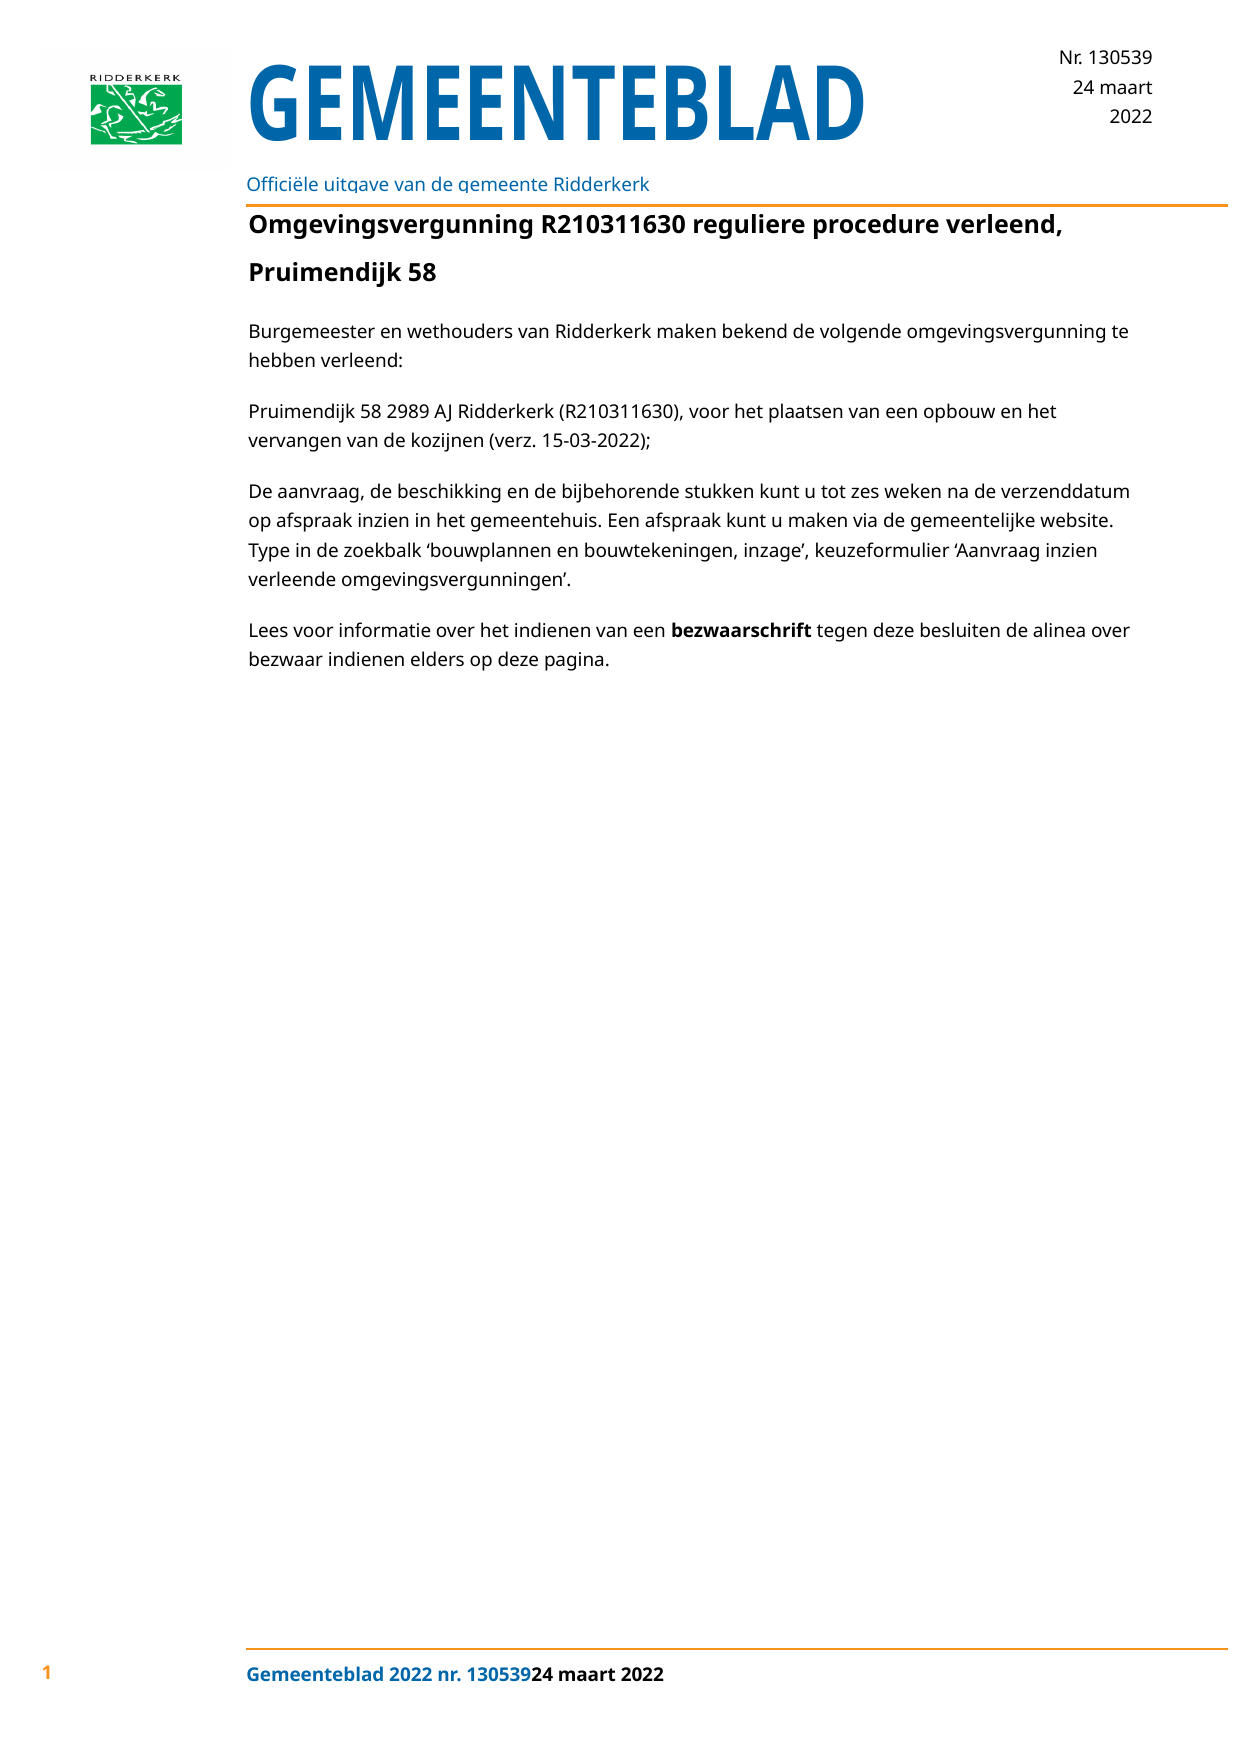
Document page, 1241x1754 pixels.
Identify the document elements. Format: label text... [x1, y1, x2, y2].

picture [41, 47, 231, 172]
text Lees voor informatie over het indienen van een bezwaarschrift tegen deze besluiten de alinea over bezwaar indienen elders op deze pagina. [248, 617, 1152, 672]
text Pruimendijk 58 2989 AJ Ridderkerk (R210311630), voor het plaatsen van een opbouw en het vervangen van de kozijnen (verz. 15-03-2022); [248, 398, 1152, 453]
text Omgevingsvergunning R210311630 reguliere procedure verleend, Pruimendijk 58 [248, 207, 1152, 288]
text De aanvraag, de beschikking en de bijbehorende stukken kunt u tot zes weken na de verzenddatum op afspraak inzien in het gemeentehuis. Een afspraak kunt u maken via de gemeentelijke website. Type in de zoekbalk ‘bouwplannen en bouwtekeningen, inzage’, keuzeformulier ‘Aanvraag inzien verleende omgevingsvergunningen’. [248, 478, 1152, 592]
text Burgemeester en wethouders van Ridderkerk maken bekend de volgende omgevingsvergunning te hebben verleend: [248, 318, 1152, 373]
